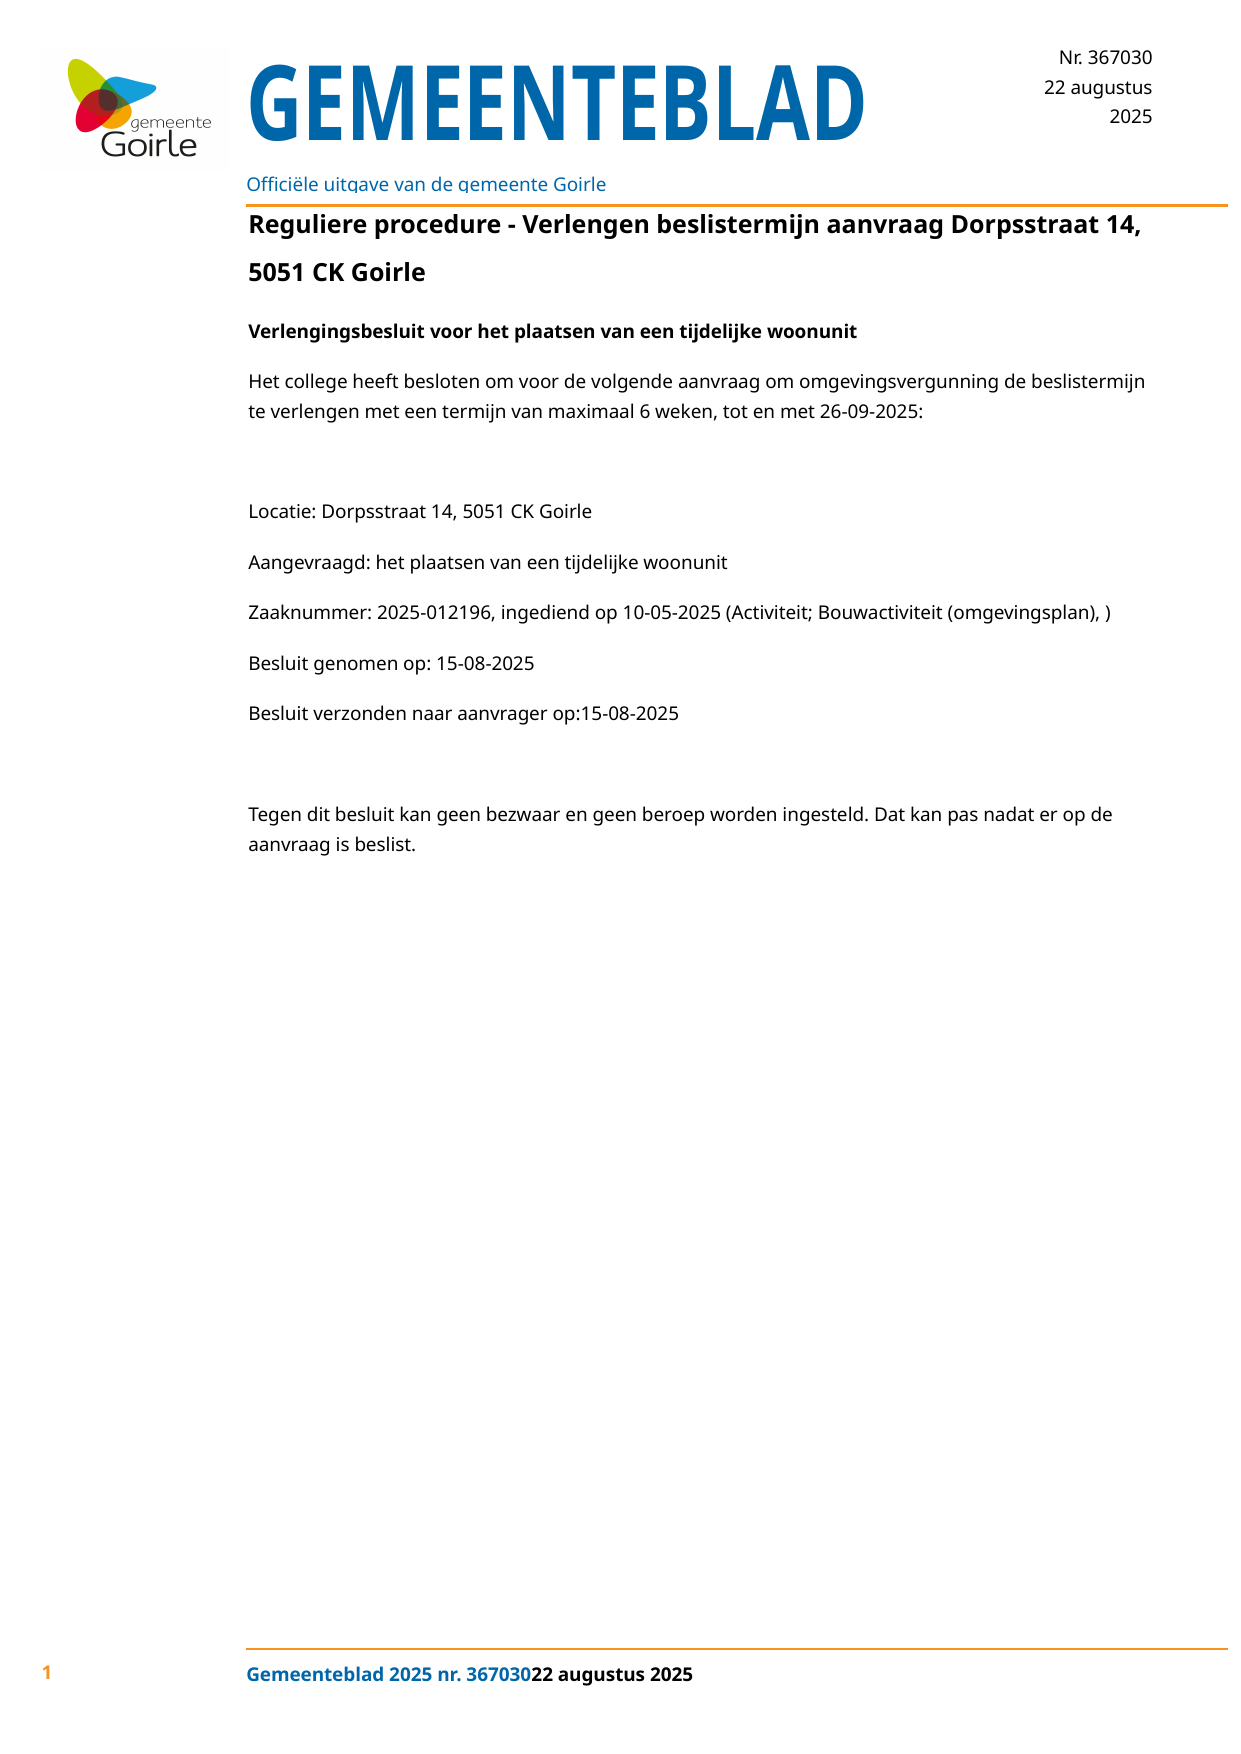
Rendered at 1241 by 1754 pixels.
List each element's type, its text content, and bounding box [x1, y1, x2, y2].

text Reguliere procedure - Verlengen beslistermijn aanvraag Dorpsstraat 14, 5051 CK Goirle [248, 207, 1152, 288]
text Besluit genomen op: 15-08-2025 [248, 650, 1152, 676]
text Het college heeft besloten om voor de volgende aanvraag om omgevingsvergunning de beslistermijn te verlengen met een termijn van maximaal 6 weken, tot en met 26-09-2025: [248, 368, 1152, 424]
picture [41, 47, 231, 172]
text Besluit verzonden naar aanvrager op:15-08-2025 [248, 700, 1152, 726]
text Tegen dit besluit kan geen bezwaar en geen beroep worden ingesteld. Dat kan pas nadat er op de aanvraag is beslist. [248, 801, 1152, 857]
text Aangevraagd: het plaatsen van een tijdelijke woonunit [248, 549, 1152, 575]
text Locatie: Dorpsstraat 14, 5051 CK Goirle [248, 499, 1152, 524]
text Verlengingsbesluit voor het plaatsen van een tijdelijke woonunit [248, 318, 1152, 344]
text Zaaknummer: 2025-012196, ingediend op 10-05-2025 (Activiteit; Bouwactiviteit (omgevingsplan), ) [248, 599, 1152, 625]
